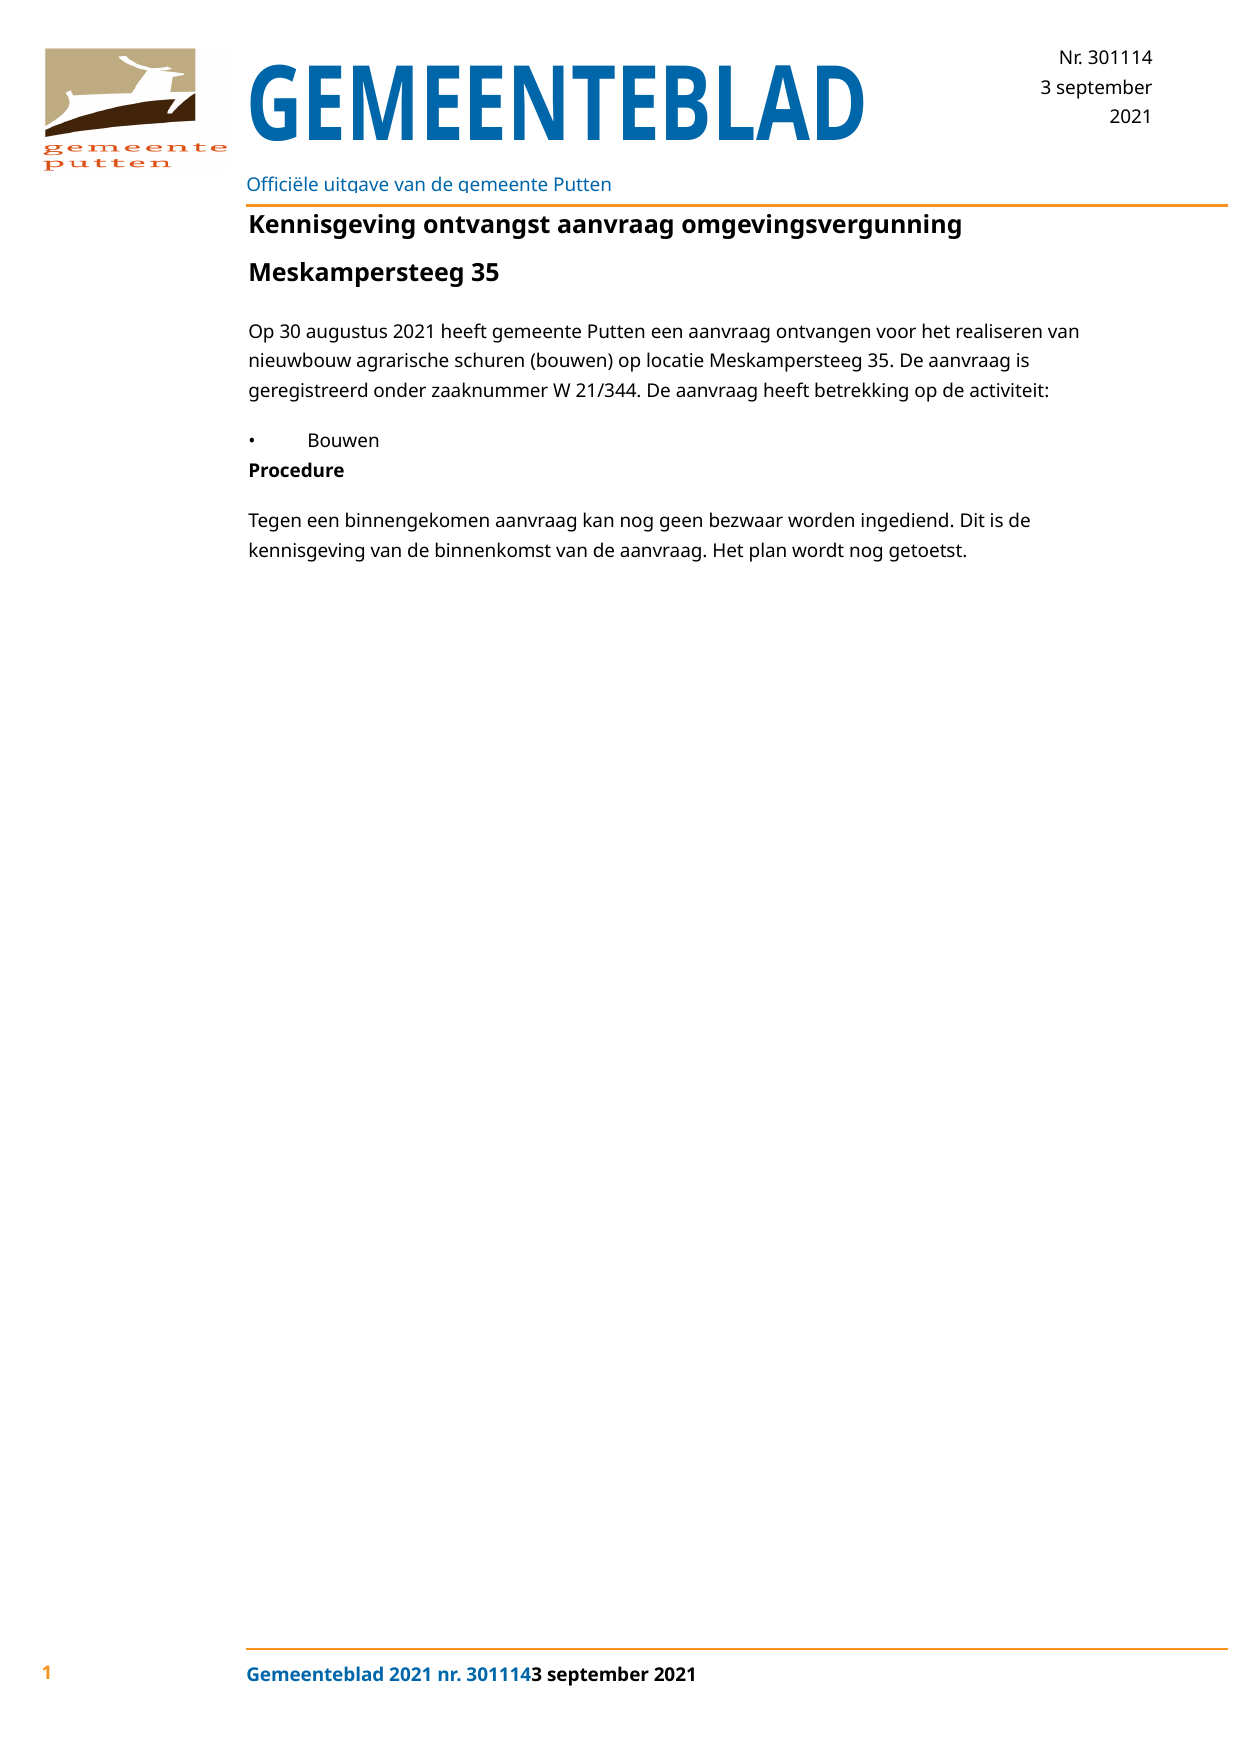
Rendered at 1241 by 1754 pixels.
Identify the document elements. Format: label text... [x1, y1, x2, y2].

picture [41, 47, 231, 172]
text Procedure [248, 457, 1152, 483]
list Bouwen [248, 427, 1152, 453]
text Op 30 augustus 2021 heeft gemeente Putten een aanvraag ontvangen voor het realiseren van nieuwbouw agrarische schuren (bouwen) op locatie Meskampersteeg 35. De aanvraag is geregistreerd onder zaaknummer W 21/344. De aanvraag heeft betrekking op de activiteit: [248, 318, 1152, 403]
text Kennisgeving ontvangst aanvraag omgevingsvergunning Meskampersteeg 35 [248, 207, 1152, 288]
text Tegen een binnengekomen aanvraag kan nog geen bezwaar worden ingediend. Dit is de kennisgeving van de binnenkomst van de aanvraag. Het plan wordt nog getoetst. [248, 507, 1152, 563]
